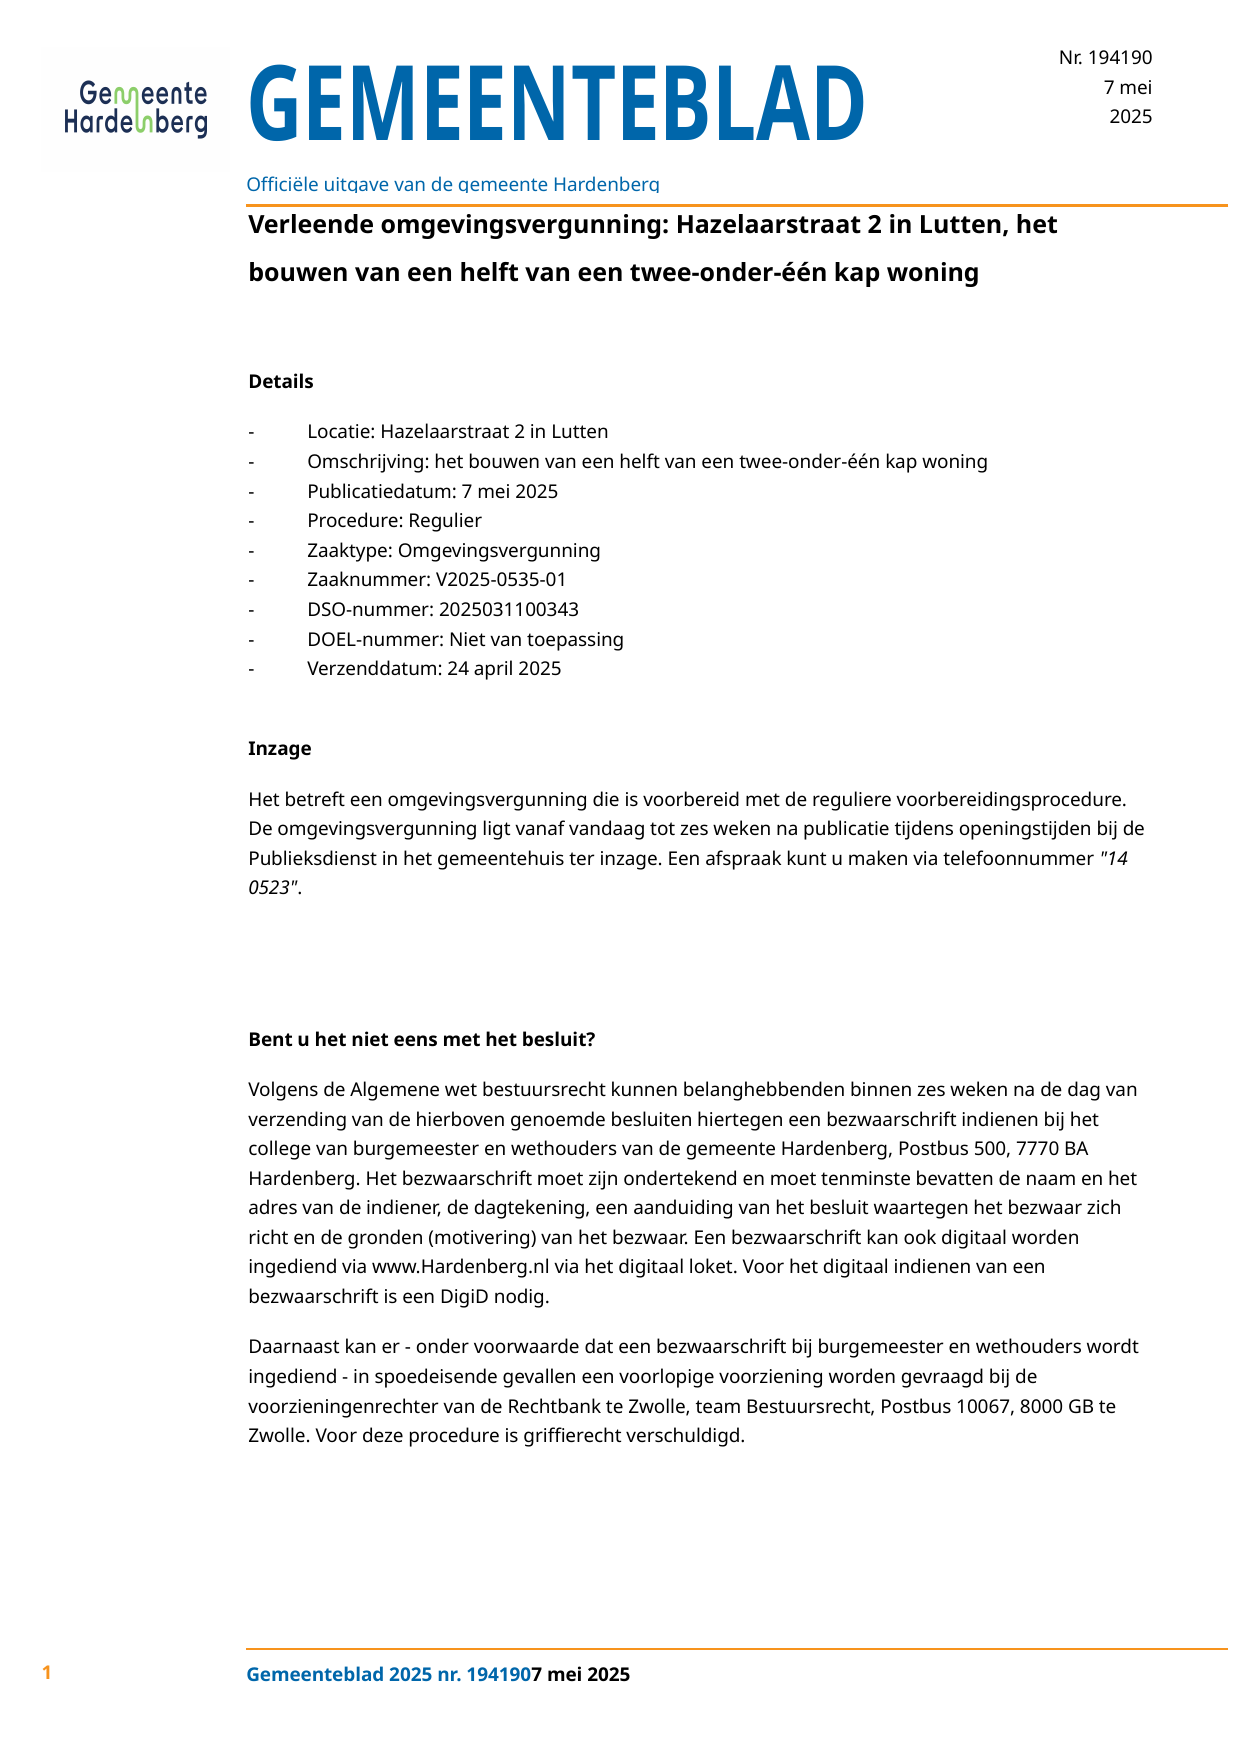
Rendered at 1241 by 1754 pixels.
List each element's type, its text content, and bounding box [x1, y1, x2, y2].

list Publicatiedatum: 7 mei 2025 [248, 478, 1152, 504]
text Volgens de Algemene wet bestuursrecht kunnen belanghebbenden binnen zes weken na de dag van verzending van de hierboven genoemde besluiten hiertegen een bezwaarschrift indienen bij het college van burgemeester en wethouders van de gemeente Hardenberg, Postbus 500, 7770 BA Hardenberg. Het bezwaarschrift moet zijn ondertekend en moet tenminste bevatten de naam en het adres van de indiener, de dagtekening, een aanduiding van het besluit waartegen het bezwaar zich richt en de gronden (motivering) van het bezwaar. Een bezwaarschrift kan ook digitaal worden ingediend via www.Hardenberg.nl via het digitaal loket. Voor het digitaal indienen van een bezwaarschrift is een DigiD nodig. [248, 1076, 1152, 1309]
picture [41, 47, 231, 172]
text Het betreft een omgevingsvergunning die is voorbereid met de reguliere voorbereidingsprocedure. De omgevingsvergunning ligt vanaf vandaag tot zes weken na publicatie tijdens openingstijden bij de Publieksdienst in het gemeentehuis ter inzage. Een afspraak kunt u maken via telefoonnummer "14 0523". [248, 786, 1152, 900]
text Inzage [248, 735, 1152, 761]
text Verleende omgevingsvergunning: Hazelaarstraat 2 in Lutten, het bouwen van een helft van een twee-onder-één kap woning [248, 207, 1152, 288]
list Procedure: Regulier [248, 507, 1152, 533]
text Details [248, 368, 1152, 394]
list Zaaknummer: V2025-0535-01 [248, 567, 1152, 592]
list DSO-nummer: 2025031100343 [248, 596, 1152, 622]
list Zaaktype: Omgevingsvergunning [248, 537, 1152, 563]
list DOEL-nummer: Niet van toepassing [248, 626, 1152, 652]
list Omschrijving: het bouwen van een helft van een twee-onder-één kap woning [248, 448, 1152, 474]
list Locatie: Hazelaarstraat 2 in Lutten [248, 419, 1152, 444]
list Verzenddatum: 24 april 2025 [248, 655, 1152, 681]
text Bent u het niet eens met het besluit? [248, 1026, 1152, 1052]
text Daarnaast kan er - onder voorwaarde dat een bezwaarschrift bij burgemeester en wethouders wordt ingediend - in spoedeisende gevallen een voorlopige voorziening worden gevraagd bij de voorzieningenrechter van de Rechtbank te Zwolle, team Bestuursrecht, Postbus 10067, 8000 GB te Zwolle. Voor deze procedure is griffierecht verschuldigd. [248, 1334, 1152, 1448]
